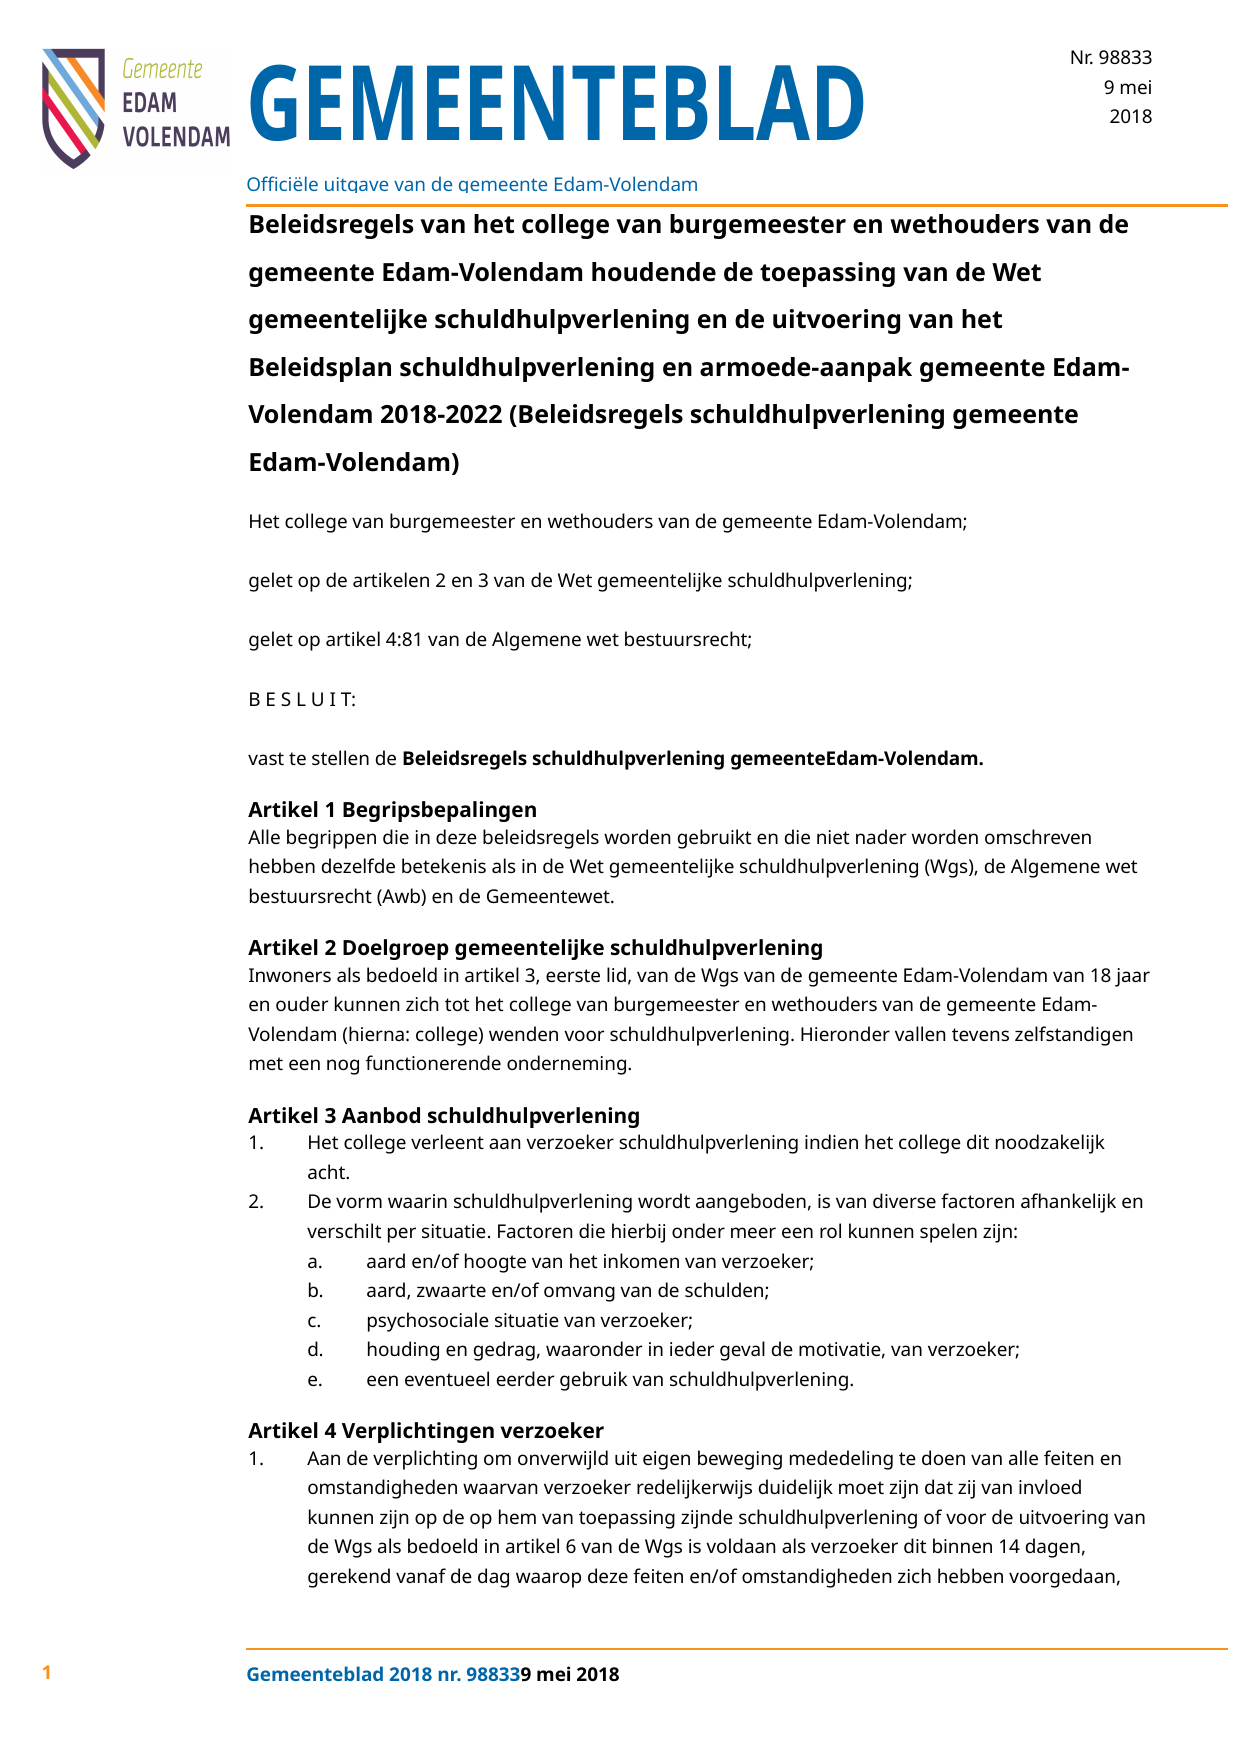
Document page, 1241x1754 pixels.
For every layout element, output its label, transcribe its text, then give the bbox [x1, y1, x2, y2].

list De vorm waarin schuldhulpverlening wordt aangeboden, is van diverse factoren afhankelijk en verschilt per situatie. Factoren die hierbij onder meer een rol kunnen spelen zijn: [248, 1189, 1152, 1244]
text gelet op de artikelen 2 en 3 van de Wet gemeentelijke schuldhulpverlening; [248, 567, 1152, 593]
text Artikel 3 Aanbod schuldhulpverlening [248, 1101, 1152, 1129]
text B E S L U I T: [248, 686, 1152, 712]
text Artikel 2 Doelgroep gemeentelijke schuldhulpverlening [248, 933, 1152, 962]
list aard, zwaarte en/of omvang van de schulden; [307, 1277, 1152, 1303]
list een eventueel eerder gebruik van schuldhulpverlening. [307, 1366, 1152, 1392]
text Alle begrippen die in deze beleidsregels worden gebruikt en die niet nader worden omschreven hebben dezelfde betekenis als in de Wet gemeentelijke schuldhulpverlening (Wgs), de Algemene wet bestuursrecht (Awb) en de Gemeentewet. [248, 824, 1152, 909]
text Artikel 1 Begripsbepalingen [248, 795, 1152, 824]
text gelet op artikel 4:81 van de Algemene wet bestuursrecht; [248, 627, 1152, 652]
text vast te stellen de Beleidsregels schuldhulpverlening gemeenteEdam-Volendam. [248, 745, 1152, 771]
list psychosociale situatie van verzoeker; [307, 1307, 1152, 1333]
list Het college verleent aan verzoeker schuldhulpverlening indien het college dit noodzakelijk acht. [248, 1129, 1152, 1185]
text Inwoners als bedoeld in artikel 3, eerste lid, van de Wgs van de gemeente Edam-Volendam van 18 jaar en ouder kunnen zich tot het college van burgemeester en wethouders van de gemeente Edam-Volendam (hierna: college) wenden voor schuldhulpverlening. Hieronder vallen tevens zelfstandigen met een nog functionerende onderneming. [248, 962, 1152, 1076]
picture [41, 47, 231, 172]
list aard en/of hoogte van het inkomen van verzoeker; [307, 1248, 1152, 1273]
list Aan de verplichting om onverwijld uit eigen beweging mededeling te doen van alle feiten en omstandigheden waarvan verzoeker redelijkerwijs duidelijk moet zijn dat zij van invloed kunnen zijn op de op hem van toepassing zijnde schuldhulpverlening of voor de uitvoering van de Wgs als bedoeld in artikel 6 van de Wgs is voldaan als verzoeker dit binnen 14 dagen, gerekend vanaf de dag waarop deze feiten en/of omstandigheden zich hebben voorgedaan, [248, 1445, 1152, 1589]
text Het college van burgemeester en wethouders van de gemeente Edam-Volendam; [248, 508, 1152, 534]
text Artikel 4 Verplichtingen verzoeker [248, 1417, 1152, 1445]
list houding en gedrag, waaronder in ieder geval de motivatie, van verzoeker; [307, 1337, 1152, 1362]
text Beleidsregels van het college van burgemeester en wethouders van de gemeente Edam-Volendam houdende de toepassing van de Wet gemeentelijke schuldhulpverlening en de uitvoering van het Beleidsplan schuldhulpverlening en armoede-aanpak gemeente Edam-Volendam 2018-2022 (Beleidsregels schuldhulpverlening gemeente Edam-Volendam) [248, 207, 1152, 479]
